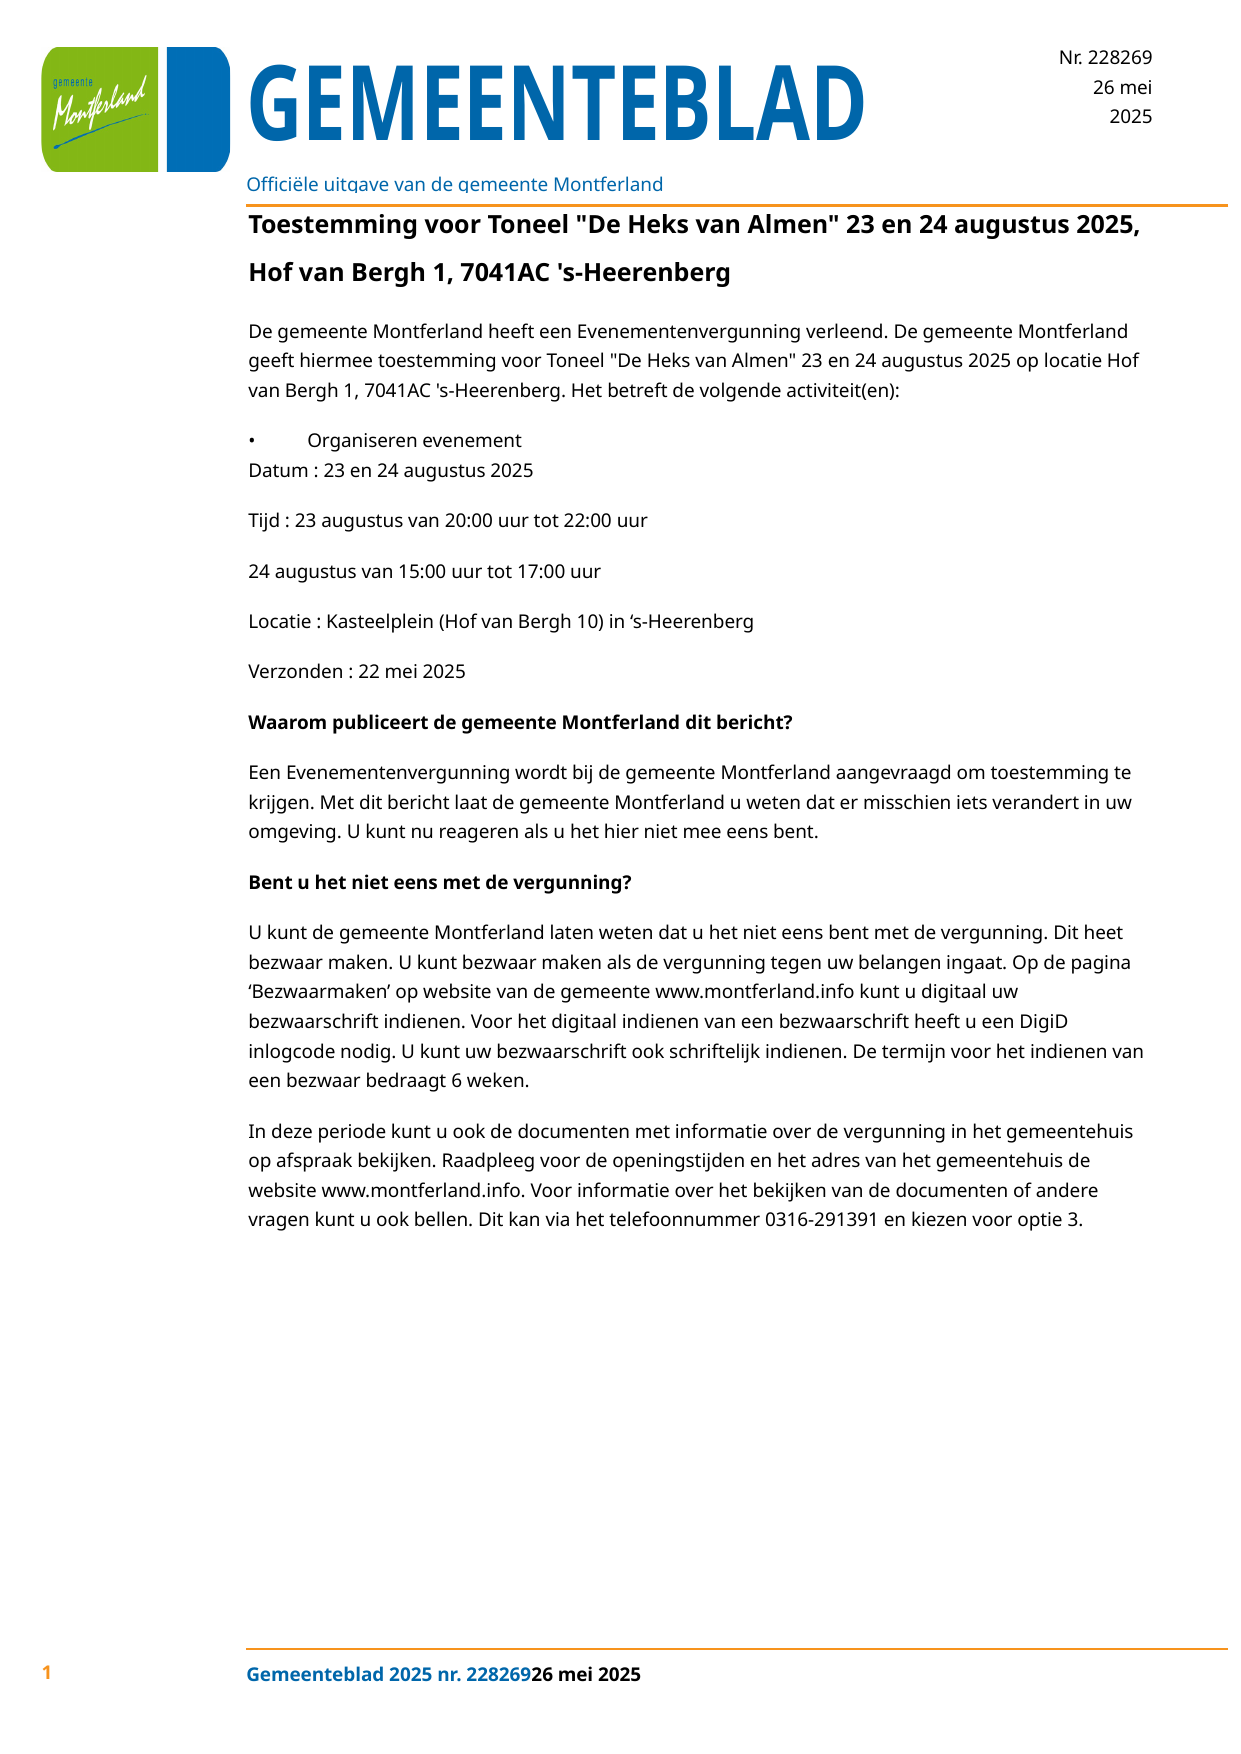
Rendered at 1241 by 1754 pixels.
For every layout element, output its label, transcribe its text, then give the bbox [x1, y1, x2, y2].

text Verzonden : 22 mei 2025 [248, 659, 1152, 684]
text Waarom publiceert de gemeente Montferland dit bericht? [248, 709, 1152, 735]
text Datum : 23 en 24 augustus 2025 [248, 457, 1152, 483]
text Tijd : 23 augustus van 20:00 uur tot 22:00 uur [248, 507, 1152, 533]
text U kunt de gemeente Montferland laten weten dat u het niet eens bent met de vergunning. Dit heet bezwaar maken. U kunt bezwaar maken als de vergunning tegen uw belangen ingaat. Op de pagina ‘Bezwaarmaken’ op website van de gemeente www.montferland.info kunt u digitaal uw bezwaarschrift indienen. Voor het digitaal indienen van een bezwaarschrift heeft u een DigiD inlogcode nodig. U kunt uw bezwaarschrift ook schriftelijk indienen. De termijn voor het indienen van een bezwaar bedraagt 6 weken. [248, 919, 1152, 1093]
text Een Evenementenvergunning wordt bij de gemeente Montferland aangevraagd om toestemming te krijgen. Met dit bericht laat de gemeente Montferland u weten dat er misschien iets verandert in uw omgeving. U kunt nu reageren als u het hier niet mee eens bent. [248, 759, 1152, 844]
text 24 augustus van 15:00 uur tot 17:00 uur [248, 558, 1152, 584]
picture [41, 47, 231, 172]
text In deze periode kunt u ook de documenten met informatie over de vergunning in het gemeentehuis op afspraak bekijken. Raadpleeg voor de openingstijden en het adres van het gemeentehuis de website www.montferland.info. Voor informatie over het bekijken van de documenten of andere vragen kunt u ook bellen. Dit kan via het telefoonnummer 0316-291391 en kiezen voor optie 3. [248, 1118, 1152, 1232]
text Toestemming voor Toneel "De Heks van Almen" 23 en 24 augustus 2025, Hof van Bergh 1, 7041AC 's-Heerenberg [248, 207, 1152, 288]
text De gemeente Montferland heeft een Evenementenvergunning verleend. De gemeente Montferland geeft hiermee toestemming voor Toneel "De Heks van Almen" 23 en 24 augustus 2025 op locatie Hof van Bergh 1, 7041AC 's-Heerenberg. Het betreft de volgende activiteit(en): [248, 318, 1152, 403]
list Organiseren evenement [248, 427, 1152, 453]
text Locatie : Kasteelplein (Hof van Bergh 10) in ‘s-Heerenberg [248, 608, 1152, 634]
text Bent u het niet eens met de vergunning? [248, 869, 1152, 895]
